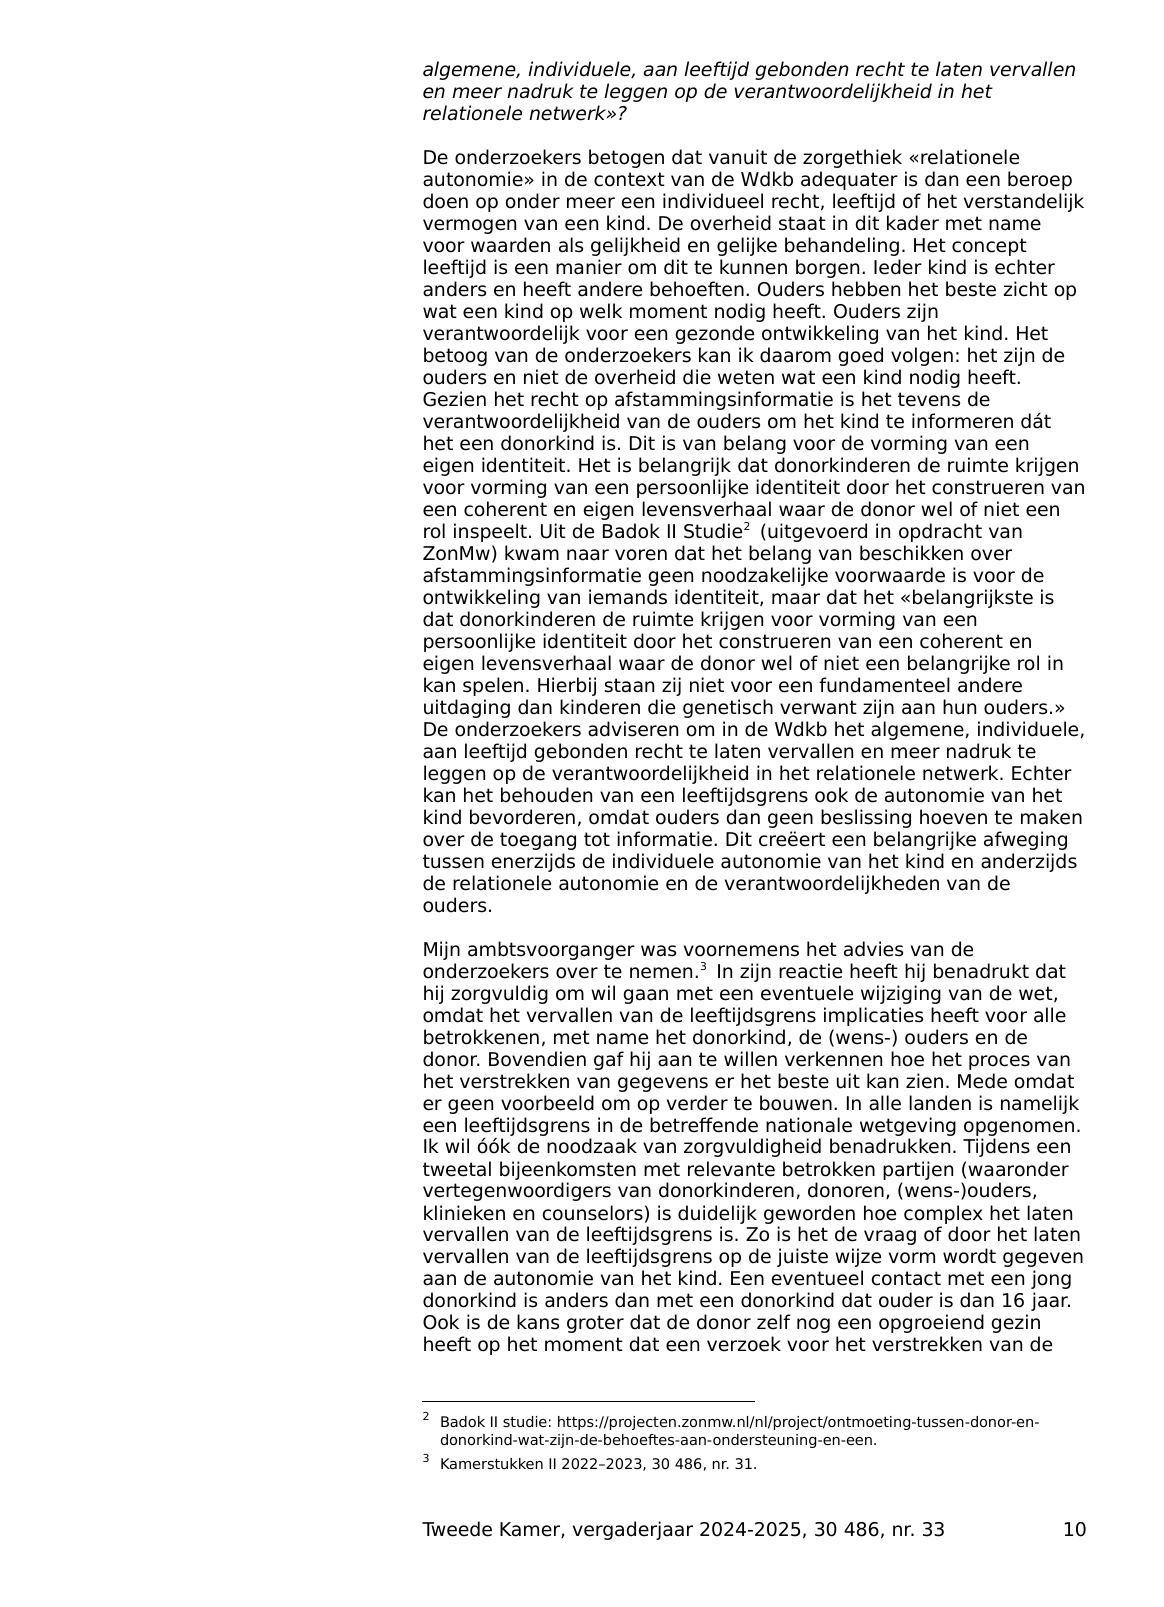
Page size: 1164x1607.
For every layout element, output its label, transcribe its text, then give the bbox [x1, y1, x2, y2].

text De onderzoekers betogen dat vanuit de zorgethiek «relationele autonomie» in de context van de Wdkb adequater is dan een beroep doen op onder meer een individueel recht, leeftijd of het verstandelijk vermogen van een kind. De overheid staat in dit kader met name voor waarden als gelijkheid en gelijke behandeling. Het concept leeftijd is een manier om dit te kunnen borgen. Ieder kind is echter anders en heeft andere behoeften. Ouders hebben het beste zicht op wat een kind op welk moment nodig heeft. Ouders zijn verantwoordelijk voor een gezonde ontwikkeling van het kind. Het betoog van de onderzoekers kan ik daarom goed volgen: het zijn de ouders en niet de overheid die weten wat een kind nodig heeft. Gezien het recht op afstammingsinformatie is het tevens de verantwoordelijkheid van de ouders om het kind te informeren dát het een donorkind is. Dit is van belang voor de vorming van een eigen identiteit. Het is belangrijk dat donorkinderen de ruimte krijgen voor vorming van een persoonlijke identiteit door het construeren van een coherent en eigen levensverhaal waar de donor wel of niet een rol inspeelt. Uit de Badok II Studie (uitgevoerd in opdracht van ZonMw) kwam naar voren dat het belang van beschikken over afstammingsinformatie geen noodzakelijke voorwaarde is voor de ontwikkeling van iemands identiteit, maar dat het «belangrijkste is dat donorkinderen de ruimte krijgen voor vorming van een persoonlijke identiteit door het construeren van een coherent en eigen levensverhaal waar de donor wel of niet een belangrijke rol in kan spelen. Hierbij staan zij niet voor een fundamenteel andere uitdaging dan kinderen die genetisch verwant zijn aan hun ouders.» [422, 147, 1087, 719]
text Mijn ambtsvoorganger was voornemens het advies van de onderzoekers over te nemen. In zijn reactie heeft hij benadrukt dat hij zorgvuldig om wil gaan met een eventuele wijziging van de wet, omdat het vervallen van de leeftijdsgrens implicaties heeft voor alle betrokkenen, met name het donorkind, de (wens-) ouders en de donor. Bovendien gaf hij aan te willen verkennen hoe het proces van het verstrekken van gegevens er het beste uit kan zien. Mede omdat er geen voorbeeld om op verder te bouwen. In alle landen is namelijk een leeftijdsgrens in de betreffende nationale wetgeving opgenomen. Ik wil óók de noodzaak van zorgvuldigheid benadrukken. Tijdens een tweetal bijeenkomsten met relevante betrokken partijen (waaronder vertegenwoordigers van donorkinderen, donoren, (wens-)ouders, klinieken en counselors) is duidelijk geworden hoe complex het laten vervallen van de leeftijdsgrens is. Zo is het de vraag of door het laten vervallen van de leeftijdsgrens op de juiste wijze vorm wordt gegeven aan de autonomie van het kind. Een eventueel contact met een jong donorkind is anders dan met een donorkind dat ouder is dan 16 jaar. Ook is de kans groter dat de donor zelf nog een opgroeiend gezin heeft op het moment dat een verzoek voor het verstrekken van de [422, 939, 1087, 1356]
text De onderzoekers adviseren om in de Wdkb het algemene, individuele, aan leeftijd gebonden recht te laten vervallen en meer nadruk te leggen op de verantwoordelijkheid in het relationele netwerk. Echter kan het behouden van een leeftijdsgrens ook de autonomie van het kind bevorderen, omdat ouders dan geen beslissing hoeven te maken over de toegang tot informatie. Dit creëert een belangrijke afweging tussen enerzijds de individuele autonomie van het kind en anderzijds de relationele autonomie en de verantwoordelijkheden van de ouders. [422, 719, 1087, 916]
text Kamerstukken II 2022–2023, 30 486, nr. 31. [422, 1452, 1087, 1474]
text Badok II studie: https://projecten.zonmw.nl/nl/project/ontmoeting-tussen-donor-en-donorkind-wat-zijn-de-behoeftes-aan-ondersteuning-en-een. [422, 1410, 1087, 1449]
text algemene, individuele, aan leeftijd gebonden recht te laten vervallen en meer nadruk te leggen op de verantwoordelijkheid in het relationele netwerk»? [422, 59, 1087, 125]
